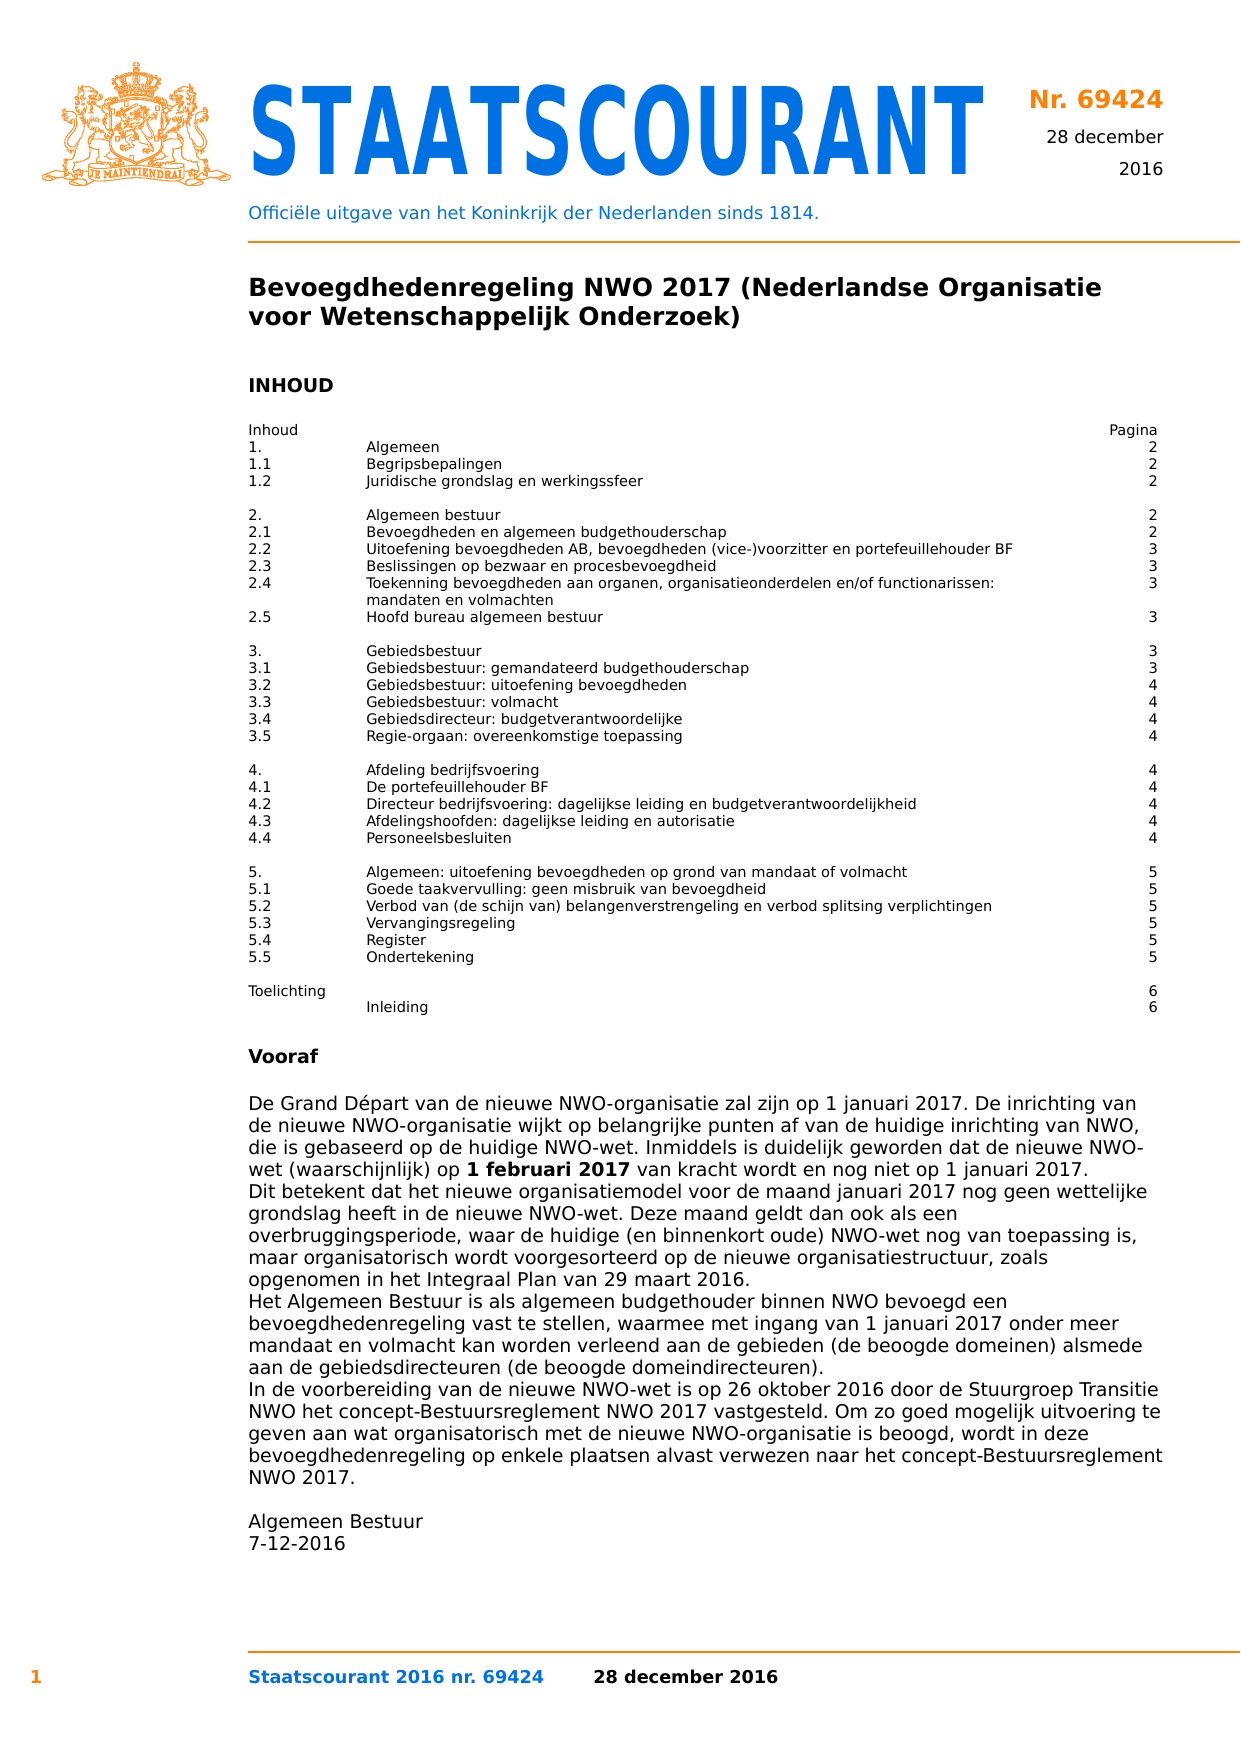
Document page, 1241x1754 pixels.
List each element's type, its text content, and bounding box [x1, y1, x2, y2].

table_cell 5 [1033, 898, 1163, 914]
table_cell 2 [1033, 507, 1163, 524]
table_cell Toekenning bevoegdheden aan organen, organisatieonderdelen en/of functionarissen: mandaten en volmachten [360, 575, 1033, 609]
text In de voorbereiding van de nieuwe NWO-wet is op 26 oktober 2016 door de Stuurgroep Transitie NWO het concept-Bestuursreglement NWO 2017 vastgesteld. Om zo goed mogelijk uitvoering te geven aan wat organisatorisch met de nieuwe NWO-organisatie is beoogd, wordt in deze bevoegdhedenregeling op enkele plaatsen alvast verwezen naar het concept-Bestuursreglement NWO 2017. [248, 1379, 1163, 1489]
table_cell Algemeen bestuur [360, 507, 1033, 524]
table_cell Gebiedsbestuur: volmacht [360, 694, 1033, 711]
table_cell Afdeling bedrijfsvoering [360, 762, 1033, 779]
table_cell 4.1 [248, 779, 360, 796]
table_cell 2 [1033, 456, 1163, 473]
table_cell 4 [1033, 762, 1163, 779]
table_cell [1033, 847, 1163, 863]
table_cell 5 [1033, 949, 1163, 965]
table_cell 2.5 [248, 609, 360, 626]
table_cell 4.2 [248, 796, 360, 813]
picture [41, 62, 231, 186]
table_cell 5.5 [248, 949, 360, 965]
table_cell [248, 626, 360, 643]
table_cell 1.1 [248, 456, 360, 473]
table_cell 2.2 [248, 541, 360, 558]
table_cell 4 [1033, 694, 1163, 711]
table_cell Juridische grondslag en werkingssfeer [360, 473, 1033, 490]
table_cell Gebiedsbestuur: gemandateerd budgethouderschap [360, 660, 1033, 677]
table_cell 3.2 [248, 677, 360, 694]
table_cell 4 [1033, 779, 1163, 796]
table_cell 3.3 [248, 694, 360, 711]
table_cell Vervangingsregeling [360, 915, 1033, 931]
text Het Algemeen Bestuur is als algemeen budgethouder binnen NWO bevoegd een bevoegdhedenregeling vast te stellen, waarmee met ingang van 1 januari 2017 onder meer mandaat en volmacht kan worden verleend aan de gebieden (de beoogde domeinen) alsmede aan de gebiedsdirecteuren (de beoogde domeindirecteuren). [248, 1291, 1163, 1379]
table_cell 2.3 [248, 558, 360, 575]
table_cell 5 [1033, 881, 1163, 897]
table_cell 4. [248, 762, 360, 779]
text Dit betekent dat het nieuwe organisatiemodel voor de maand januari 2017 nog geen wettelijke grondslag heeft in de nieuwe NWO-wet. Deze maand geldt dan ook als een overbruggingsperiode, waar de huidige (en binnenkort oude) NWO-wet nog van toepassing is, maar organisatorisch wordt voorgesorteerd op de nieuwe organisatiestructuur, zoals opgenomen in het Integraal Plan van 29 maart 2016. [248, 1181, 1163, 1291]
table_cell 5. [248, 864, 360, 881]
subtitle Vooraf [248, 1046, 1163, 1068]
table_cell Algemeen: uitoefening bevoegdheden op grond van mandaat of volmacht [360, 864, 1033, 881]
table_cell Gebiedsbestuur [360, 643, 1033, 660]
table_cell [360, 745, 1033, 762]
table_cell 5.2 [248, 898, 360, 914]
table_cell 3.4 [248, 711, 360, 728]
table_cell 2.1 [248, 524, 360, 541]
table_cell [248, 745, 360, 762]
table_cell 3. [248, 643, 360, 660]
table_cell 4.3 [248, 813, 360, 829]
table_cell 4.4 [248, 830, 360, 847]
table_cell [1033, 745, 1163, 762]
table_cell 28 december [998, 121, 1240, 153]
table_header STAATSCOURANT [248, 62, 998, 203]
table_cell 4 [1033, 677, 1163, 694]
table_cell Directeur bedrijfsvoering: dagelijkse leiding en budgetverantwoordelijkheid [360, 796, 1033, 813]
table_cell [360, 965, 1033, 982]
table_header [360, 422, 1033, 439]
table_cell 3.1 [248, 660, 360, 677]
table_cell 3 [1033, 558, 1163, 575]
table_cell Hoofd bureau algemeen bestuur [360, 609, 1033, 626]
subtitle INHOUD [248, 375, 1163, 397]
table_cell 2016 [998, 153, 1240, 203]
table_cell 3 [1033, 660, 1163, 677]
table_cell Verbod van (de schijn van) belangenverstrengeling en verbod splitsing verplichtingen [360, 898, 1033, 914]
table_cell Afdelingshoofden: dagelijkse leiding en autorisatie [360, 813, 1033, 829]
table_cell [248, 847, 360, 863]
table_cell [360, 847, 1033, 863]
table_cell 2. [248, 507, 360, 524]
table_cell 2.4 [248, 575, 360, 609]
table_cell 1. [248, 439, 360, 456]
table_cell Gebiedsdirecteur: budgetverantwoordelijke [360, 711, 1033, 728]
subtitle Bevoegdhedenregeling NWO 2017 (Nederlandse Organisatie voor Wetenschappelijk Onderzoek) [248, 273, 1163, 331]
table_cell 5 [1033, 931, 1163, 948]
table_cell Uitoefening bevoegdheden AB, bevoegdheden (vice-)voorzitter en portefeuillehouder BF [360, 541, 1033, 558]
table_cell Goede taakvervulling: geen misbruik van bevoegdheid [360, 881, 1033, 897]
table_cell [1033, 626, 1163, 643]
text 7-12-2016 [248, 1533, 1163, 1555]
table_cell Personeelsbesluiten [360, 830, 1033, 847]
table_cell 3 [1033, 541, 1163, 558]
table_cell [248, 490, 360, 507]
table_cell [248, 999, 360, 1016]
table_cell Gebiedsbestuur: uitoefening bevoegdheden [360, 677, 1033, 694]
table_cell 5.3 [248, 915, 360, 931]
text Algemeen Bestuur [248, 1511, 1163, 1533]
table_cell [360, 626, 1033, 643]
table_cell Beslissingen op bezwaar en procesbevoegdheid [360, 558, 1033, 575]
table_cell 5 [1033, 915, 1163, 931]
table_header [25, 62, 248, 241]
table_cell 4 [1033, 728, 1163, 745]
table_cell 3 [1033, 609, 1163, 626]
table_cell 1.2 [248, 473, 360, 490]
table_header Inhoud [248, 422, 360, 439]
table_cell [1033, 490, 1163, 507]
table_cell 4 [1033, 830, 1163, 847]
table_cell [248, 965, 360, 982]
table_header Nr. 69424 [998, 62, 1240, 121]
table_cell 6 [1033, 983, 1163, 999]
table_cell 3 [1033, 575, 1163, 609]
table_cell 5 [1033, 864, 1163, 881]
table_cell 3 [1033, 643, 1163, 660]
table_cell 5.4 [248, 931, 360, 948]
table_cell 2 [1033, 473, 1163, 490]
table_cell Bevoegdheden en algemeen budgethouderschap [360, 524, 1033, 541]
table_cell Ondertekening [360, 949, 1033, 965]
table_cell 3.5 [248, 728, 360, 745]
table_cell 4 [1033, 813, 1163, 829]
table_cell Inleiding [360, 999, 1033, 1016]
table_cell Toelichting [248, 983, 1033, 999]
table_cell 2 [1033, 524, 1163, 541]
text De Grand Départ van de nieuwe NWO-organisatie zal zijn op 1 januari 2017. De inrichting van de nieuwe NWO-organisatie wijkt op belangrijke punten af van de huidige inrichting van NWO, die is gebaseerd op de huidige NWO-wet. Inmiddels is duidelijk geworden dat de nieuwe NWO-wet (waarschijnlijk) op 1 februari 2017 van kracht wordt en nog niet op 1 januari 2017. [248, 1093, 1163, 1181]
table_cell Officiële uitgave van het Koninkrijk der Nederlanden sinds 1814. [248, 203, 1240, 241]
table_cell 5.1 [248, 881, 360, 897]
table_cell [360, 490, 1033, 507]
table_cell 4 [1033, 711, 1163, 728]
table_header Pagina [1033, 422, 1163, 439]
table_cell De portefeuillehouder BF [360, 779, 1033, 796]
table_cell [1033, 965, 1163, 982]
table_cell 2 [1033, 439, 1163, 456]
table_cell 4 [1033, 796, 1163, 813]
table_cell Register [360, 931, 1033, 948]
table_cell Regie-orgaan: overeenkomstige toepassing [360, 728, 1033, 745]
table_cell Algemeen [360, 439, 1033, 456]
table_cell 6 [1033, 999, 1163, 1016]
table_cell Begripsbepalingen [360, 456, 1033, 473]
